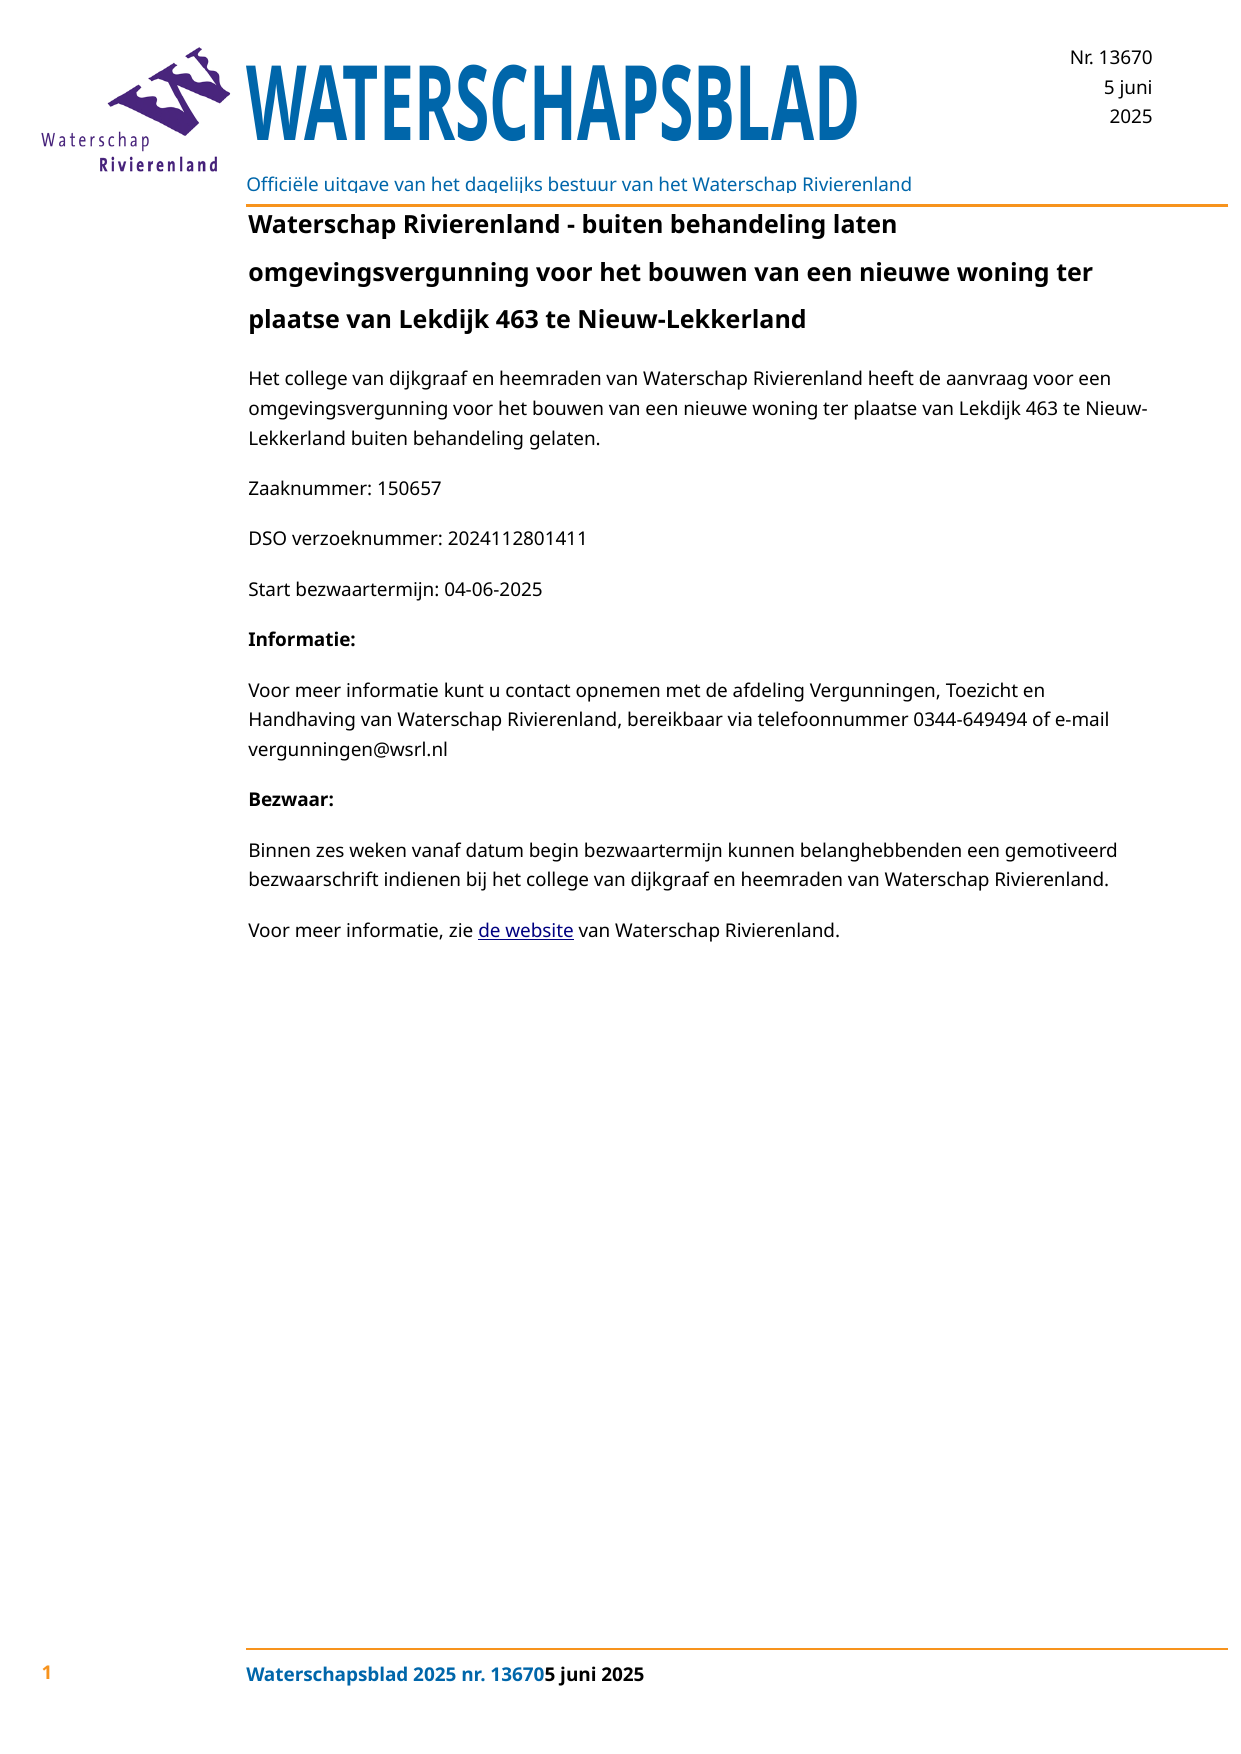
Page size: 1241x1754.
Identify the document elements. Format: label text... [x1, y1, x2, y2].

text Voor meer informatie kunt u contact opnemen met de afdeling Vergunningen, Toezicht en Handhaving van Waterschap Rivierenland, bereikbaar via telefoonnummer 0344-649494 of e-mail vergunningen@wsrl.nl [248, 677, 1152, 762]
text Start bezwaartermijn: 04-06-2025 [248, 576, 1152, 602]
text Binnen zes weken vanaf datum begin bezwaartermijn kunnen belanghebbenden een gemotiveerd bezwaarschrift indienen bij het college van dijkgraaf en heemraden van Waterschap Rivierenland. [248, 837, 1152, 892]
text Voor meer informatie, zie de website van Waterschap Rivierenland. [248, 917, 1152, 942]
text Zaaknummer: 150657 [248, 475, 1152, 501]
text Informatie: [248, 626, 1152, 652]
text Waterschap Rivierenland - buiten behandeling laten omgevingsvergunning voor het bouwen van een nieuwe woning ter plaatse van Lekdijk 463 te Nieuw-Lekkerland [248, 207, 1152, 336]
picture [41, 47, 231, 172]
text Bezwaar: [248, 786, 1152, 812]
text Het college van dijkgraaf en heemraden van Waterschap Rivierenland heeft de aanvraag voor een omgevingsvergunning voor het bouwen van een nieuwe woning ter plaatse van Lekdijk 463 te Nieuw-Lekkerland buiten behandeling gelaten. [248, 366, 1152, 450]
text DSO verzoeknummer: 2024112801411 [248, 526, 1152, 551]
